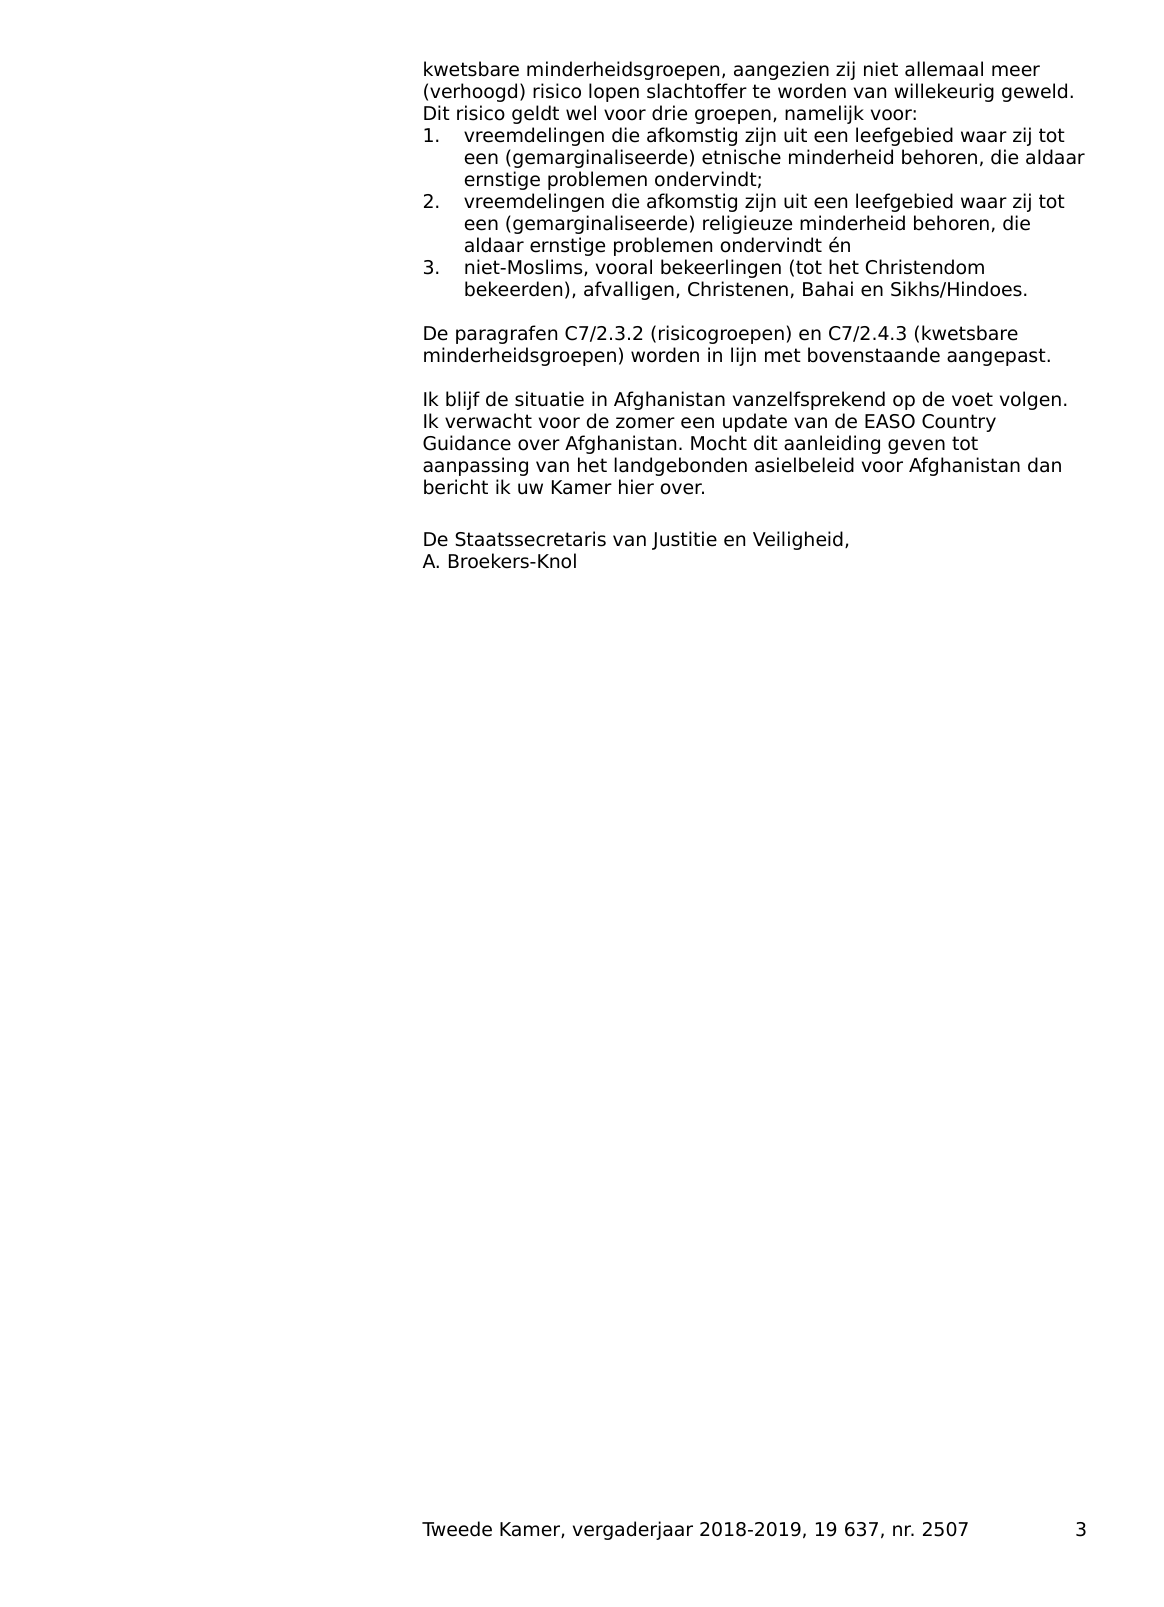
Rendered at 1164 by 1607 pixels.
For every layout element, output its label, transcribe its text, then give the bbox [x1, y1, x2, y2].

text Ik blijf de situatie in Afghanistan vanzelfsprekend op de voet volgen. Ik verwacht voor de zomer een update van de EASO Country Guidance over Afghanistan. Mocht dit aanleiding geven tot aanpassing van het landgebonden asielbeleid voor Afghanistan dan bericht ik uw Kamer hier over. [422, 389, 1087, 499]
text 3. niet-Moslims, vooral bekeerlingen (tot het Christendom bekeerden), afvalligen, Christenen, Bahai en Sikhs/Hindoes. [422, 257, 1087, 301]
text 2. vreemdelingen die afkomstig zijn uit een leefgebied waar zij tot een (gemarginaliseerde) religieuze minderheid behoren, die aldaar ernstige problemen ondervindt én [422, 191, 1087, 257]
text De paragrafen C7/2.3.2 (risicogroepen) en C7/2.4.3 (kwetsbare minderheidsgroepen) worden in lijn met bovenstaande aangepast. [422, 323, 1087, 367]
text kwetsbare minderheidsgroepen, aangezien zij niet allemaal meer (verhoogd) risico lopen slachtoffer te worden van willekeurig geweld. Dit risico geldt wel voor drie groepen, namelijk voor: [422, 59, 1087, 125]
text 1. vreemdelingen die afkomstig zijn uit een leefgebied waar zij tot een (gemarginaliseerde) etnische minderheid behoren, die aldaar ernstige problemen ondervindt; [422, 125, 1087, 191]
text De Staatssecretaris van Justitie en Veiligheid, A. Broekers-Knol [422, 529, 1087, 573]
